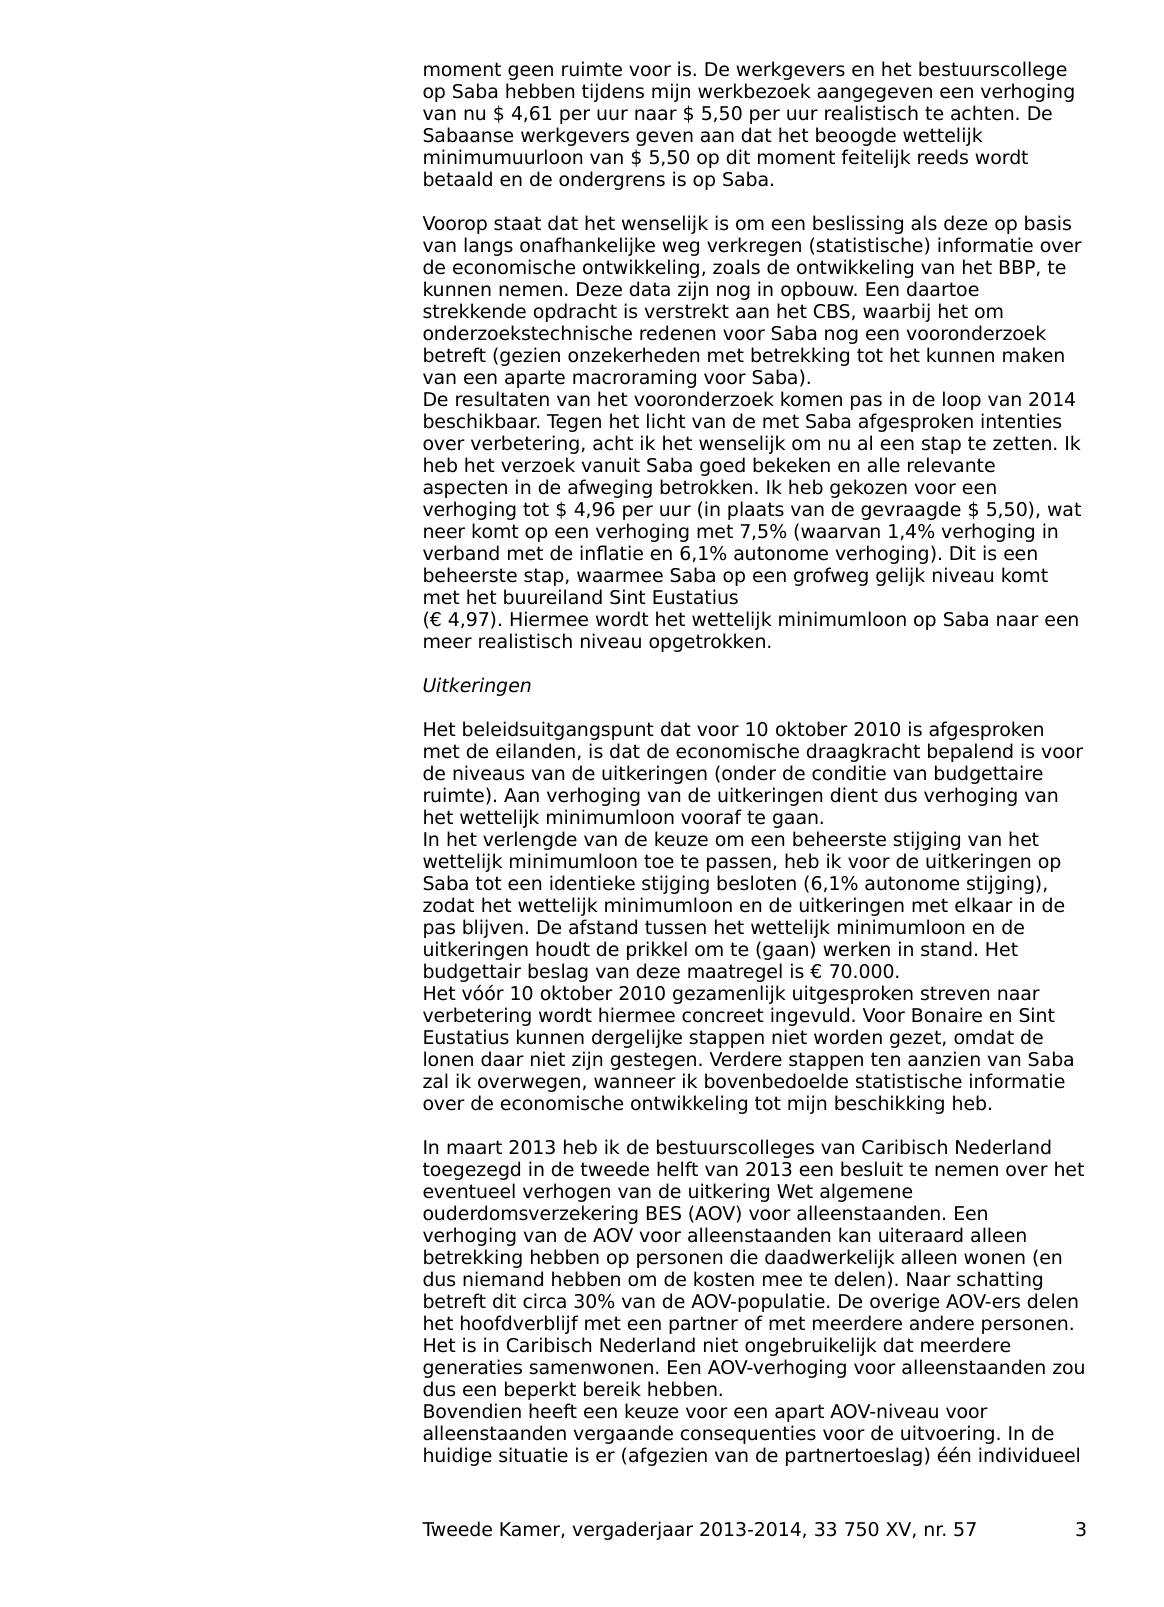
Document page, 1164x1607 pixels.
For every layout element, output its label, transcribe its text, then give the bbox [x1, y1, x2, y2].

text In het verlengde van de keuze om een beheerste stijging van het wettelijk minimumloon toe te passen, heb ik voor de uitkeringen op Saba tot een identieke stijging besloten (6,1% autonome stijging), zodat het wettelijk minimumloon en de uitkeringen met elkaar in de pas blijven. De afstand tussen het wettelijk minimumloon en de uitkeringen houdt de prikkel om te (gaan) werken in stand. Het budgettair beslag van deze maatregel is € 70.000. [422, 829, 1087, 983]
text Het vóór 10 oktober 2010 gezamenlijk uitgesproken streven naar verbetering wordt hiermee concreet ingevuld. Voor Bonaire en Sint Eustatius kunnen dergelijke stappen niet worden gezet, omdat de lonen daar niet zijn gestegen. Verdere stappen ten aanzien van Saba zal ik overwegen, wanneer ik bovenbedoelde statistische informatie over de economische ontwikkeling tot mijn beschikking heb. [422, 983, 1087, 1115]
subtitle Uitkeringen [422, 675, 1087, 697]
text De resultaten van het vooronderzoek komen pas in de loop van 2014 beschikbaar. Tegen het licht van de met Saba afgesproken intenties over verbetering, acht ik het wenselijk om nu al een stap te zetten. Ik heb het verzoek vanuit Saba goed bekeken en alle relevante aspecten in de afweging betrokken. Ik heb gekozen voor een verhoging tot $ 4,96 per uur (in plaats van de gevraagde $ 5,50), wat neer komt op een verhoging met 7,5% (waarvan 1,4% verhoging in verband met de inflatie en 6,1% autonome verhoging). Dit is een beheerste stap, waarmee Saba op een grofweg gelijk niveau komt met het buureiland Sint Eustatius [422, 389, 1087, 609]
text moment geen ruimte voor is. De werkgevers en het bestuurscollege op Saba hebben tijdens mijn werkbezoek aangegeven een verhoging van nu $ 4,61 per uur naar $ 5,50 per uur realistisch te achten. De Sabaanse werkgevers geven aan dat het beoogde wettelijk minimumuurloon van $ 5,50 op dit moment feitelijk reeds wordt betaald en de ondergrens is op Saba. [422, 59, 1087, 191]
text Bovendien heeft een keuze voor een apart AOV-niveau voor alleenstaanden vergaande consequenties voor de uitvoering. In de huidige situatie is er (afgezien van de partnertoeslag) één individueel [422, 1401, 1087, 1467]
text (€ 4,97). Hiermee wordt het wettelijk minimumloon op Saba naar een meer realistisch niveau opgetrokken. [422, 609, 1087, 653]
text Het beleidsuitgangspunt dat voor 10 oktober 2010 is afgesproken met de eilanden, is dat de economische draagkracht bepalend is voor de niveaus van de uitkeringen (onder de conditie van budgettaire ruimte). Aan verhoging van de uitkeringen dient dus verhoging van het wettelijk minimumloon vooraf te gaan. [422, 719, 1087, 829]
text In maart 2013 heb ik de bestuurscolleges van Caribisch Nederland toegezegd in de tweede helft van 2013 een besluit te nemen over het eventueel verhogen van de uitkering Wet algemene ouderdomsverzekering BES (AOV) voor alleenstaanden. Een verhoging van de AOV voor alleenstaanden kan uiteraard alleen betrekking hebben op personen die daadwerkelijk alleen wonen (en dus niemand hebben om de kosten mee te delen). Naar schatting betreft dit circa 30% van de AOV-populatie. De overige AOV-ers delen het hoofdverblijf met een partner of met meerdere andere personen. Het is in Caribisch Nederland niet ongebruikelijk dat meerdere generaties samenwonen. Een AOV-verhoging voor alleenstaanden zou dus een beperkt bereik hebben. [422, 1137, 1087, 1401]
text Voorop staat dat het wenselijk is om een beslissing als deze op basis van langs onafhankelijke weg verkregen (statistische) informatie over de economische ontwikkeling, zoals de ontwikkeling van het BBP, te kunnen nemen. Deze data zijn nog in opbouw. Een daartoe strekkende opdracht is verstrekt aan het CBS, waarbij het om onderzoekstechnische redenen voor Saba nog een vooronderzoek betreft (gezien onzekerheden met betrekking tot het kunnen maken van een aparte macroraming voor Saba). [422, 213, 1087, 389]
